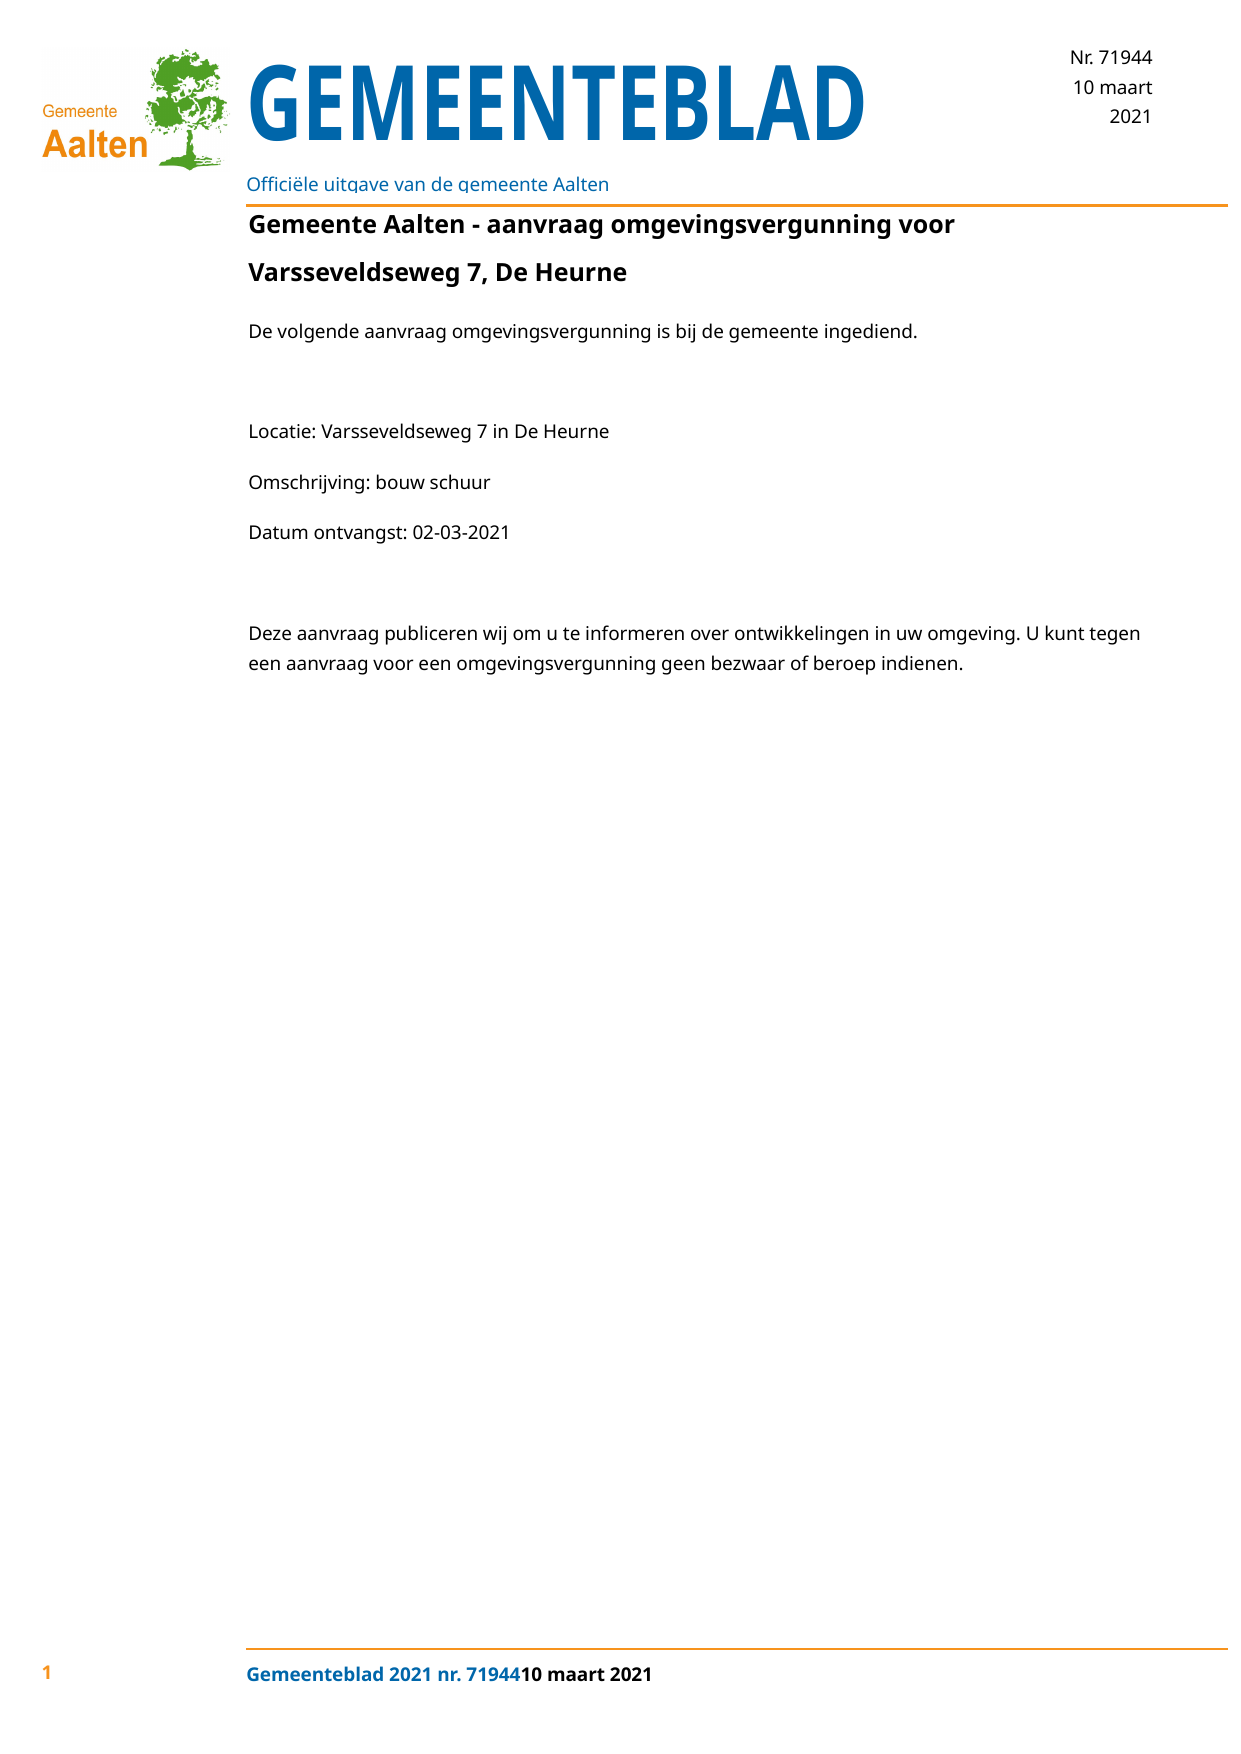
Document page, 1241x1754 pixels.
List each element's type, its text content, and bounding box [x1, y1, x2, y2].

text Gemeente Aalten - aanvraag omgevingsvergunning voor Varsseveldseweg 7, De Heurne [248, 207, 1152, 288]
text Omschrijving: bouw schuur [248, 469, 1152, 495]
text Datum ontvangst: 02-03-2021 [248, 519, 1152, 545]
text Locatie: Varsseveldseweg 7 in De Heurne [248, 419, 1152, 444]
text Deze aanvraag publiceren wij om u te informeren over ontwikkelingen in uw omgeving. U kunt tegen een aanvraag voor een omgevingsvergunning geen bezwaar of beroep indienen. [248, 620, 1152, 676]
picture [41, 47, 231, 172]
text De volgende aanvraag omgevingsvergunning is bij de gemeente ingediend. [248, 318, 1152, 344]
